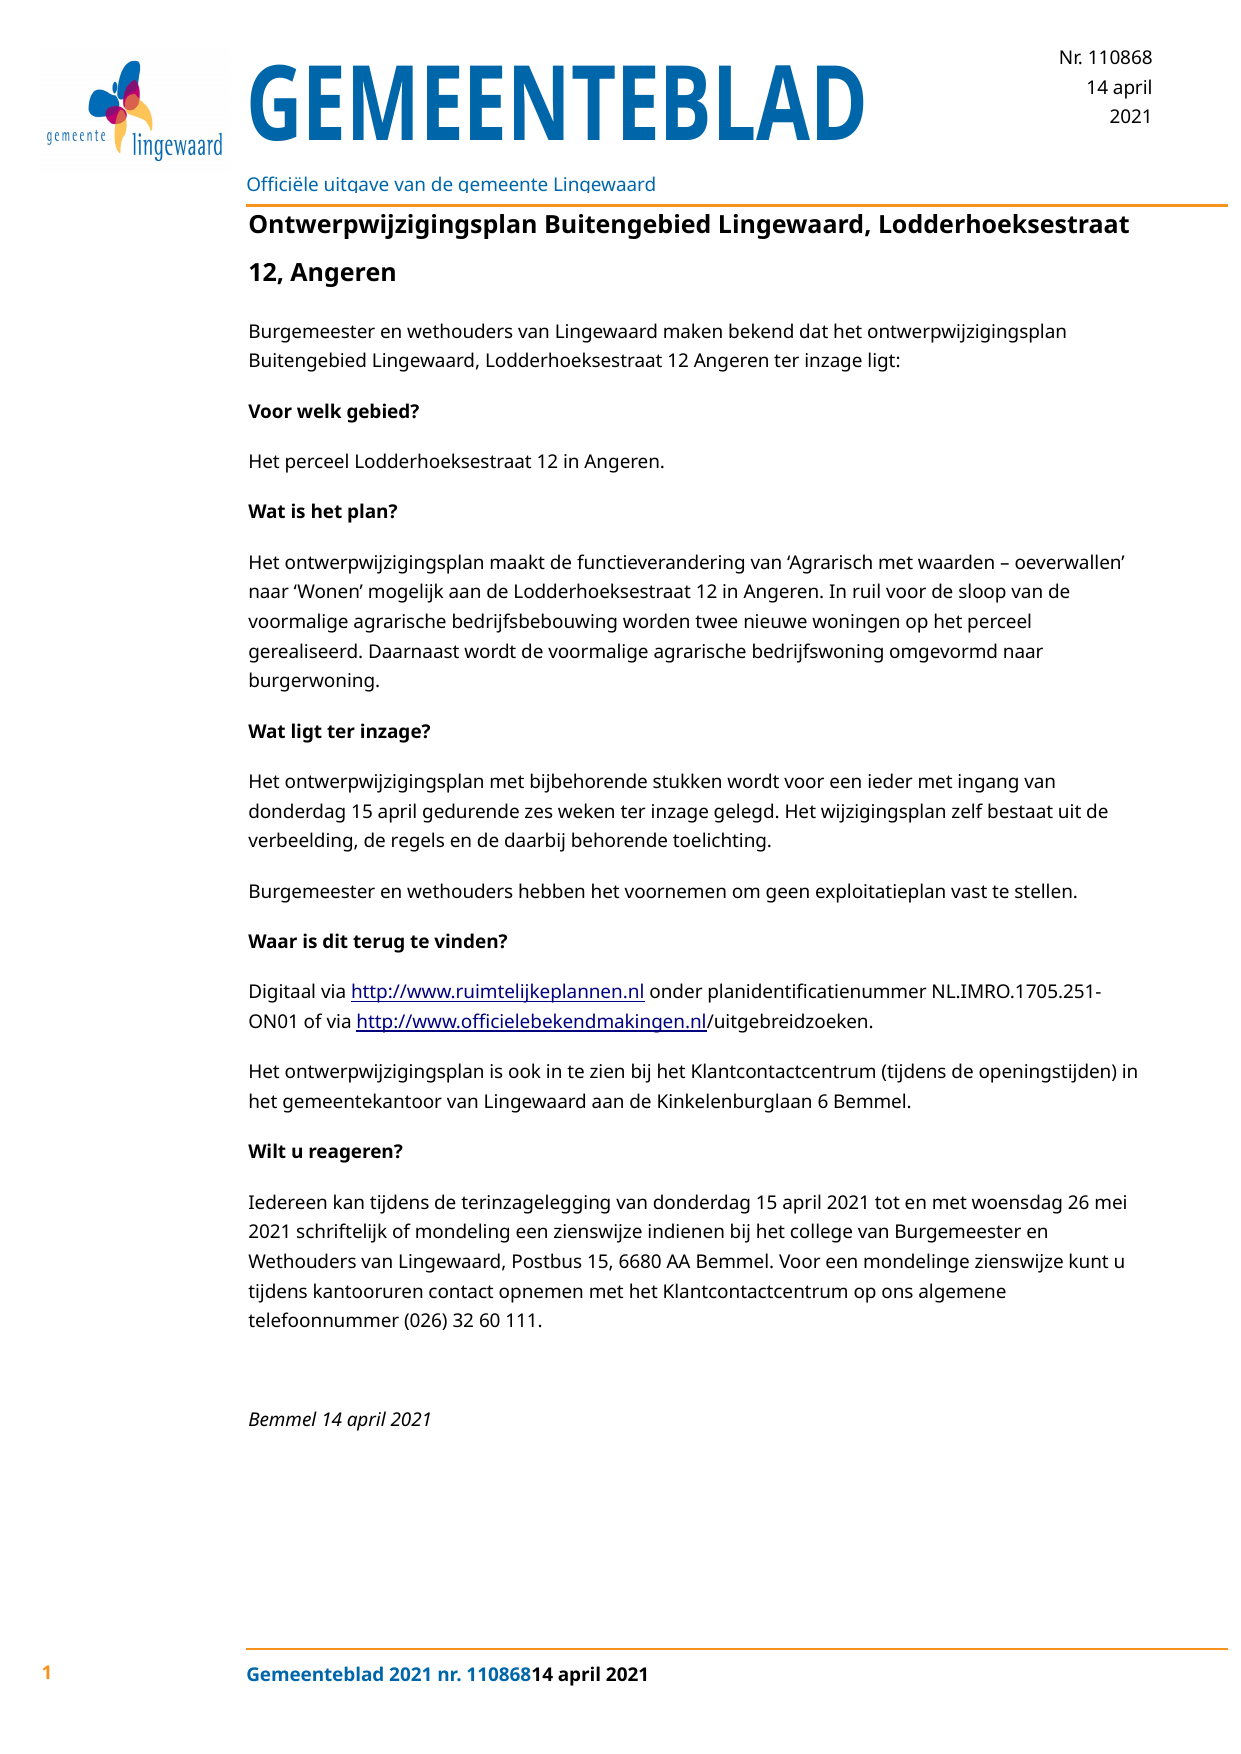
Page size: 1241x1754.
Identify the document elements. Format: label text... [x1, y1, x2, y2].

text Waar is dit terug te vinden? [248, 928, 1152, 954]
text Voor welk gebied? [248, 398, 1152, 424]
text Wat is het plan? [248, 499, 1152, 524]
text Het ontwerpwijzigingsplan is ook in te zien bij het Klantcontactcentrum (tijdens de openingstijden) in het gemeentekantoor van Lingewaard aan de Kinkelenburglaan 6 Bemmel. [248, 1059, 1152, 1114]
text Wat ligt ter inzage? [248, 718, 1152, 744]
picture [41, 47, 231, 172]
text Het ontwerpwijzigingsplan met bijbehorende stukken wordt voor een ieder met ingang van donderdag 15 april gedurende zes weken ter inzage gelegd. Het wijzigingsplan zelf bestaat uit de verbeelding, de regels en de daarbij behorende toelichting. [248, 768, 1152, 853]
text Ontwerpwijzigingsplan Buitengebied Lingewaard, Lodderhoeksestraat 12, Angeren [248, 207, 1152, 288]
text Het perceel Lodderhoeksestraat 12 in Angeren. [248, 448, 1152, 474]
text Bemmel 14 april 2021 [248, 1406, 1152, 1431]
text Burgemeester en wethouders van Lingewaard maken bekend dat het ontwerpwijzigingsplan Buitengebied Lingewaard, Lodderhoeksestraat 12 Angeren ter inzage ligt: [248, 318, 1152, 373]
text Het ontwerpwijzigingsplan maakt de functieverandering van ‘Agrarisch met waarden – oeverwallen’ naar ‘Wonen’ mogelijk aan de Lodderhoeksestraat 12 in Angeren. In ruil voor de sloop van de voormalige agrarische bedrijfsbebouwing worden twee nieuwe woningen op het perceel gerealiseerd. Daarnaast wordt de voormalige agrarische bedrijfswoning omgevormd naar burgerwoning. [248, 549, 1152, 693]
text Iedereen kan tijdens de terinzagelegging van donderdag 15 april 2021 tot en met woensdag 26 mei 2021 schriftelijk of mondeling een zienswijze indienen bij het college van Burgemeester en Wethouders van Lingewaard, Postbus 15, 6680 AA Bemmel. Voor een mondelinge zienswijze kunt u tijdens kantooruren contact opnemen met het Klantcontactcentrum op ons algemene telefoonnummer (026) 32 60 111. [248, 1189, 1152, 1333]
text Burgemeester en wethouders hebben het voornemen om geen exploitatieplan vast te stellen. [248, 878, 1152, 904]
text Wilt u reageren? [248, 1139, 1152, 1164]
text Digitaal via http://www.ruimtelijkeplannen.nl onder planidentificatienummer NL.IMRO.1705.251-ON01 of via http://www.officielebekendmakingen.nl/uitgebreidzoeken. [248, 979, 1152, 1034]
